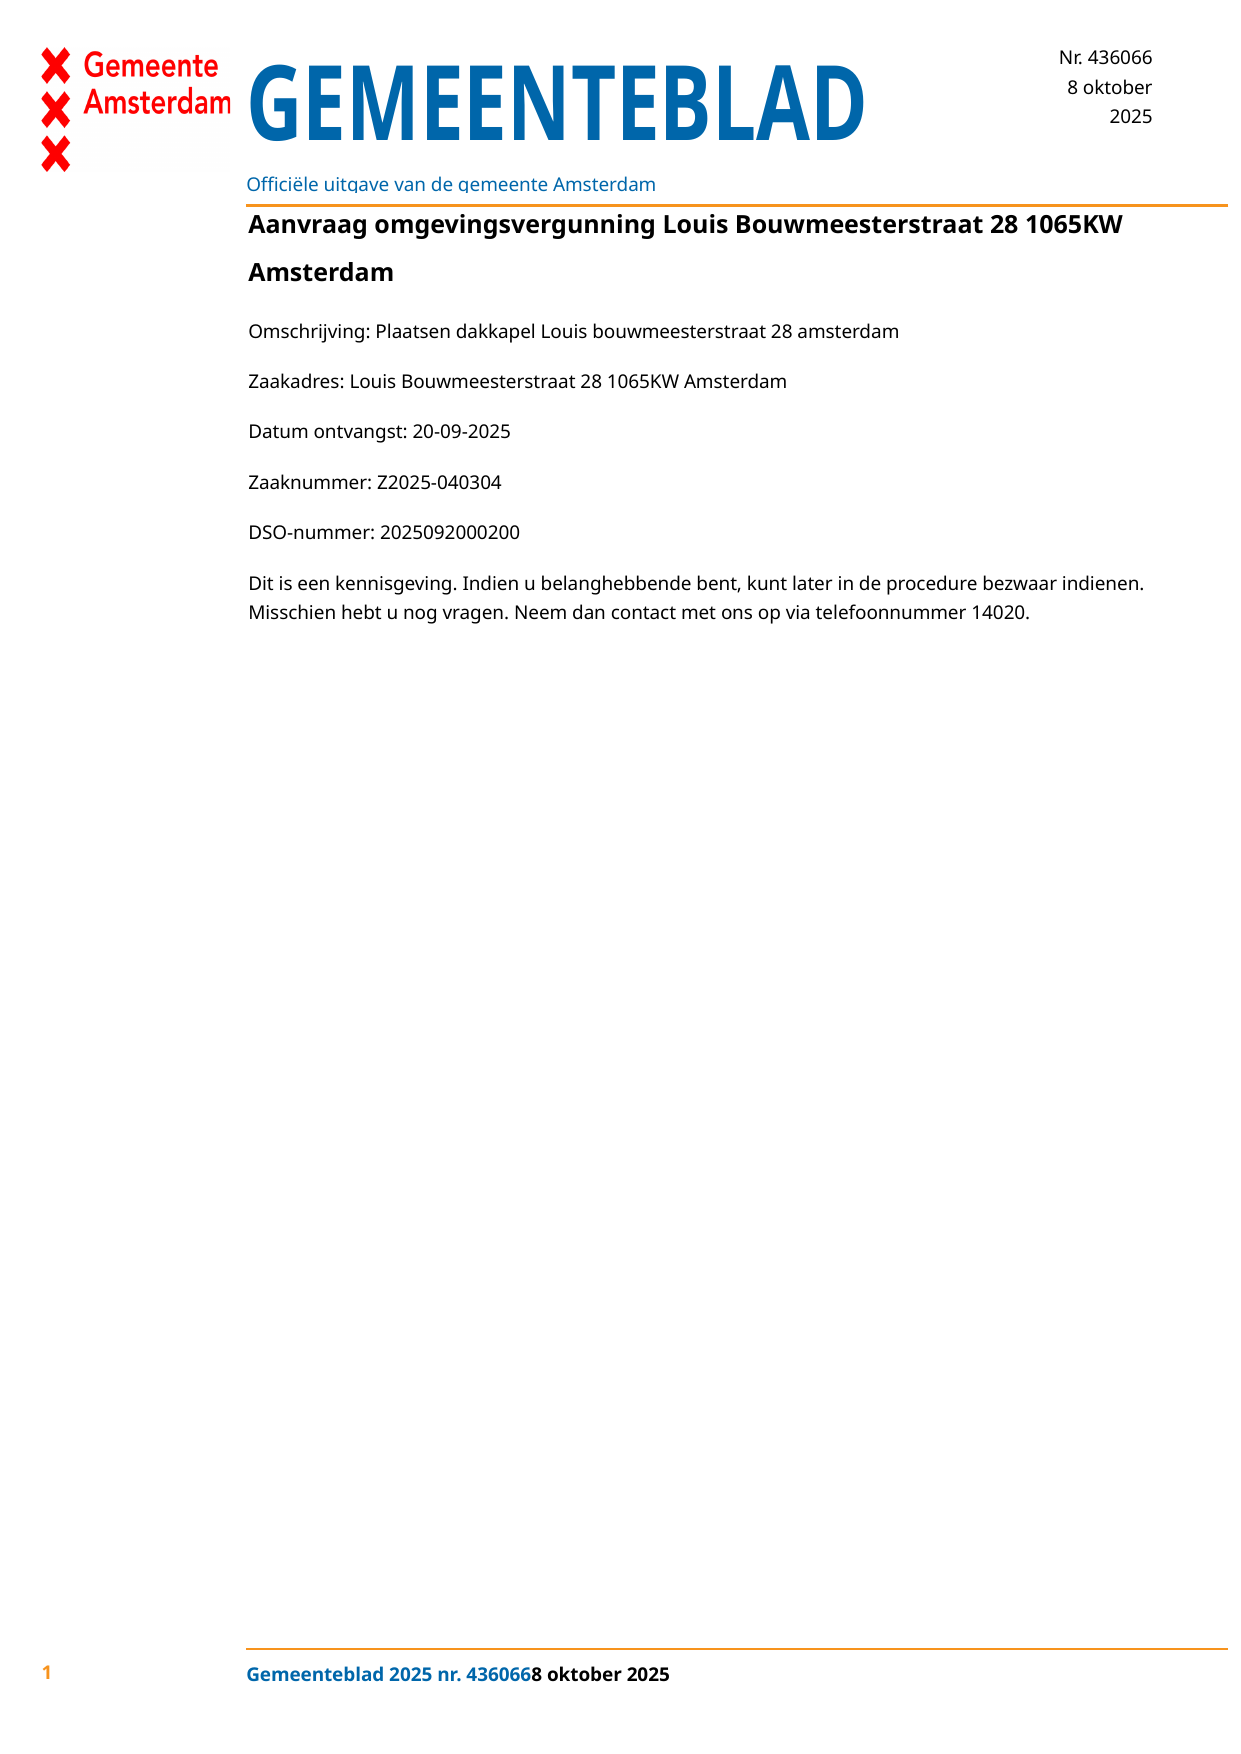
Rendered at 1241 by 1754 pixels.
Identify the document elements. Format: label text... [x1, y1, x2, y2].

text Dit is een kennisgeving. Indien u belanghebbende bent, kunt later in de procedure bezwaar indienen. Misschien hebt u nog vragen. Neem dan contact met ons op via telefoonnummer 14020. [248, 570, 1152, 625]
text Datum ontvangst: 20-09-2025 [248, 419, 1152, 444]
text Omschrijving: Plaatsen dakkapel Louis bouwmeesterstraat 28 amsterdam [248, 318, 1152, 344]
text DSO-nummer: 2025092000200 [248, 519, 1152, 545]
text Aanvraag omgevingsvergunning Louis Bouwmeesterstraat 28 1065KW Amsterdam [248, 207, 1152, 288]
text Zaakadres: Louis Bouwmeesterstraat 28 1065KW Amsterdam [248, 368, 1152, 394]
picture [41, 47, 231, 172]
text Zaaknummer: Z2025-040304 [248, 469, 1152, 495]
